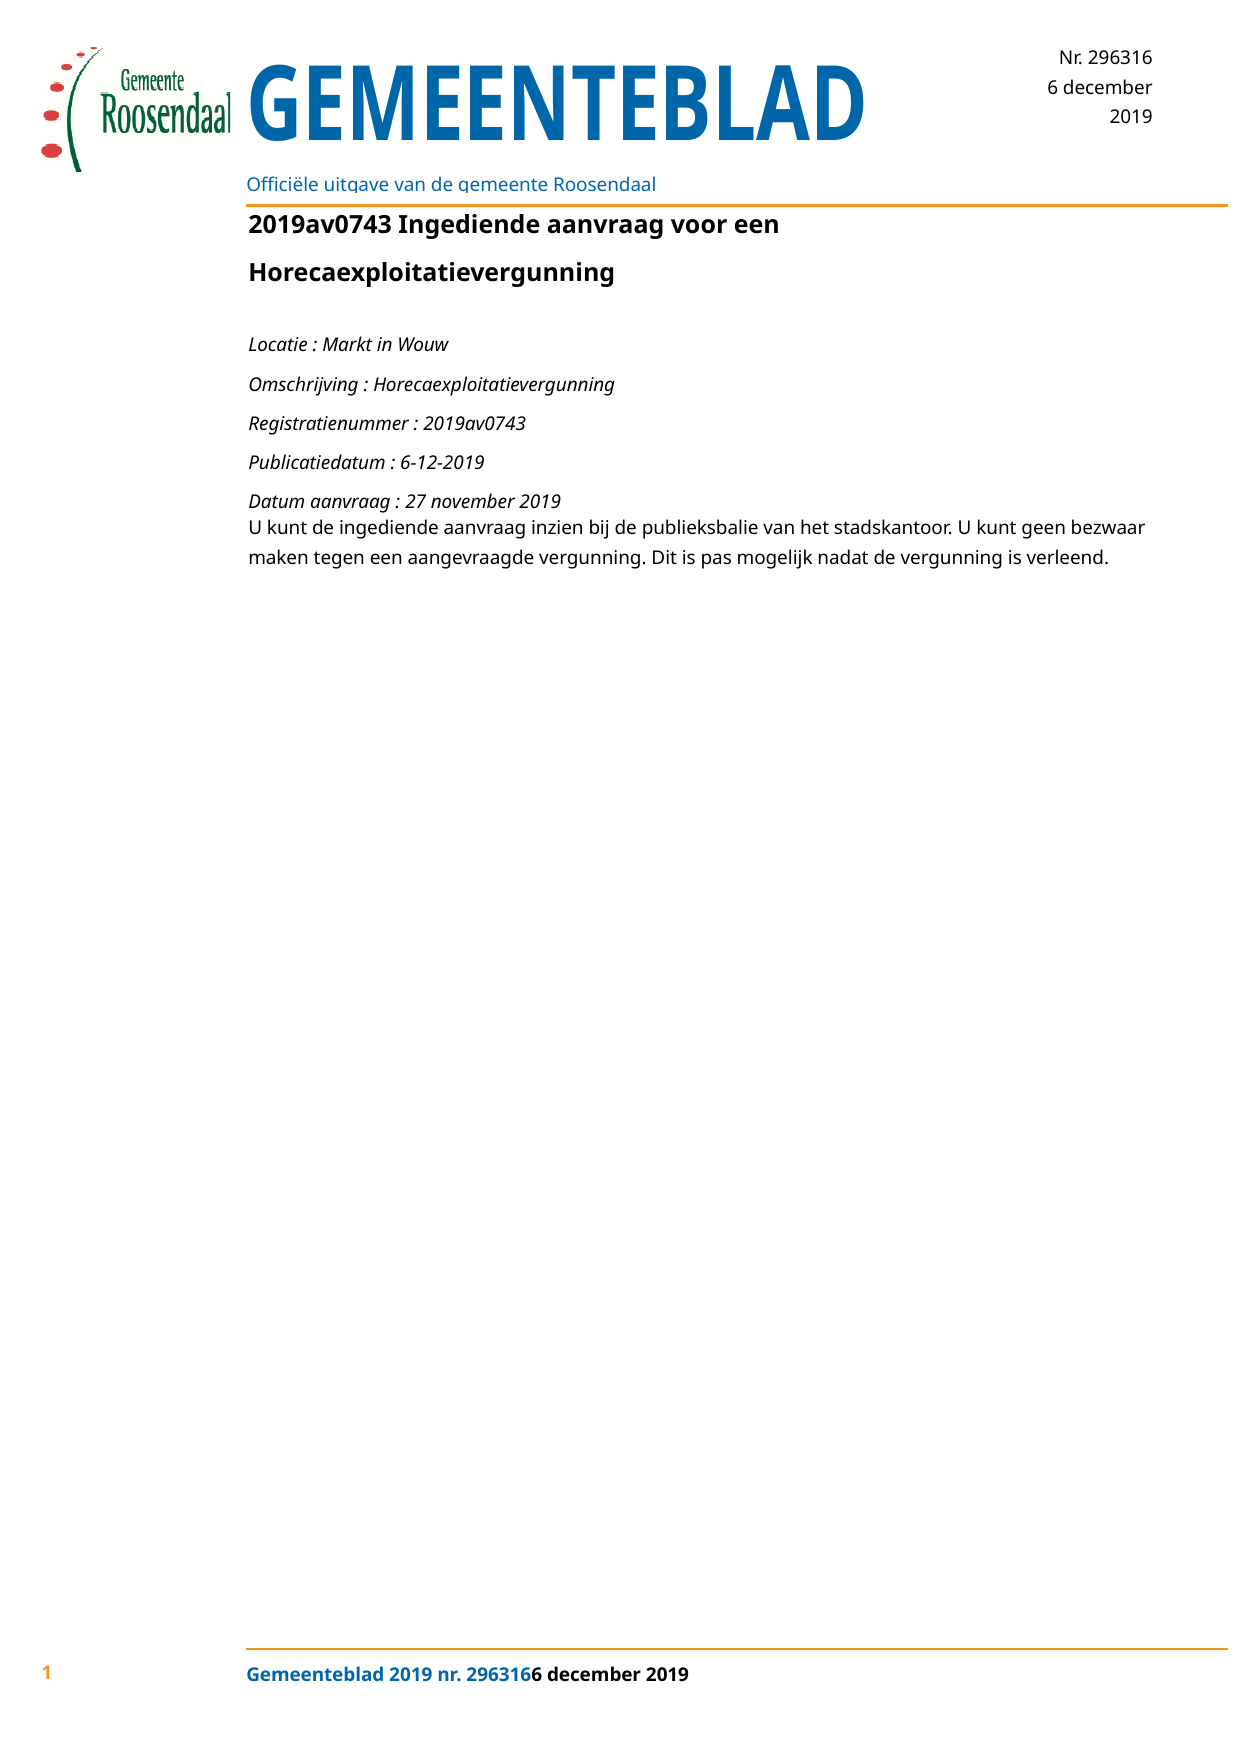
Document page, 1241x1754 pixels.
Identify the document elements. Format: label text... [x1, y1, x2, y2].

text U kunt de ingediende aanvraag inzien bij de publieksbalie van het stadskantoor. U kunt geen bezwaar maken tegen een aangevraagde vergunning. Dit is pas mogelijk nadat de vergunning is verleend. [248, 514, 1152, 569]
picture [41, 47, 231, 172]
text Datum aanvraag : 27 november 2019 [248, 488, 1152, 514]
text Omschrijving : Horecaexploitatievergunning [248, 371, 1152, 396]
text Registratienummer : 2019av0743 [248, 410, 1152, 436]
text 2019av0743 Ingediende aanvraag voor een Horecaexploitatievergunning [248, 207, 1152, 288]
text Publicatiedatum : 6-12-2019 [248, 449, 1152, 475]
text Locatie : Markt in Wouw [248, 331, 1152, 357]
